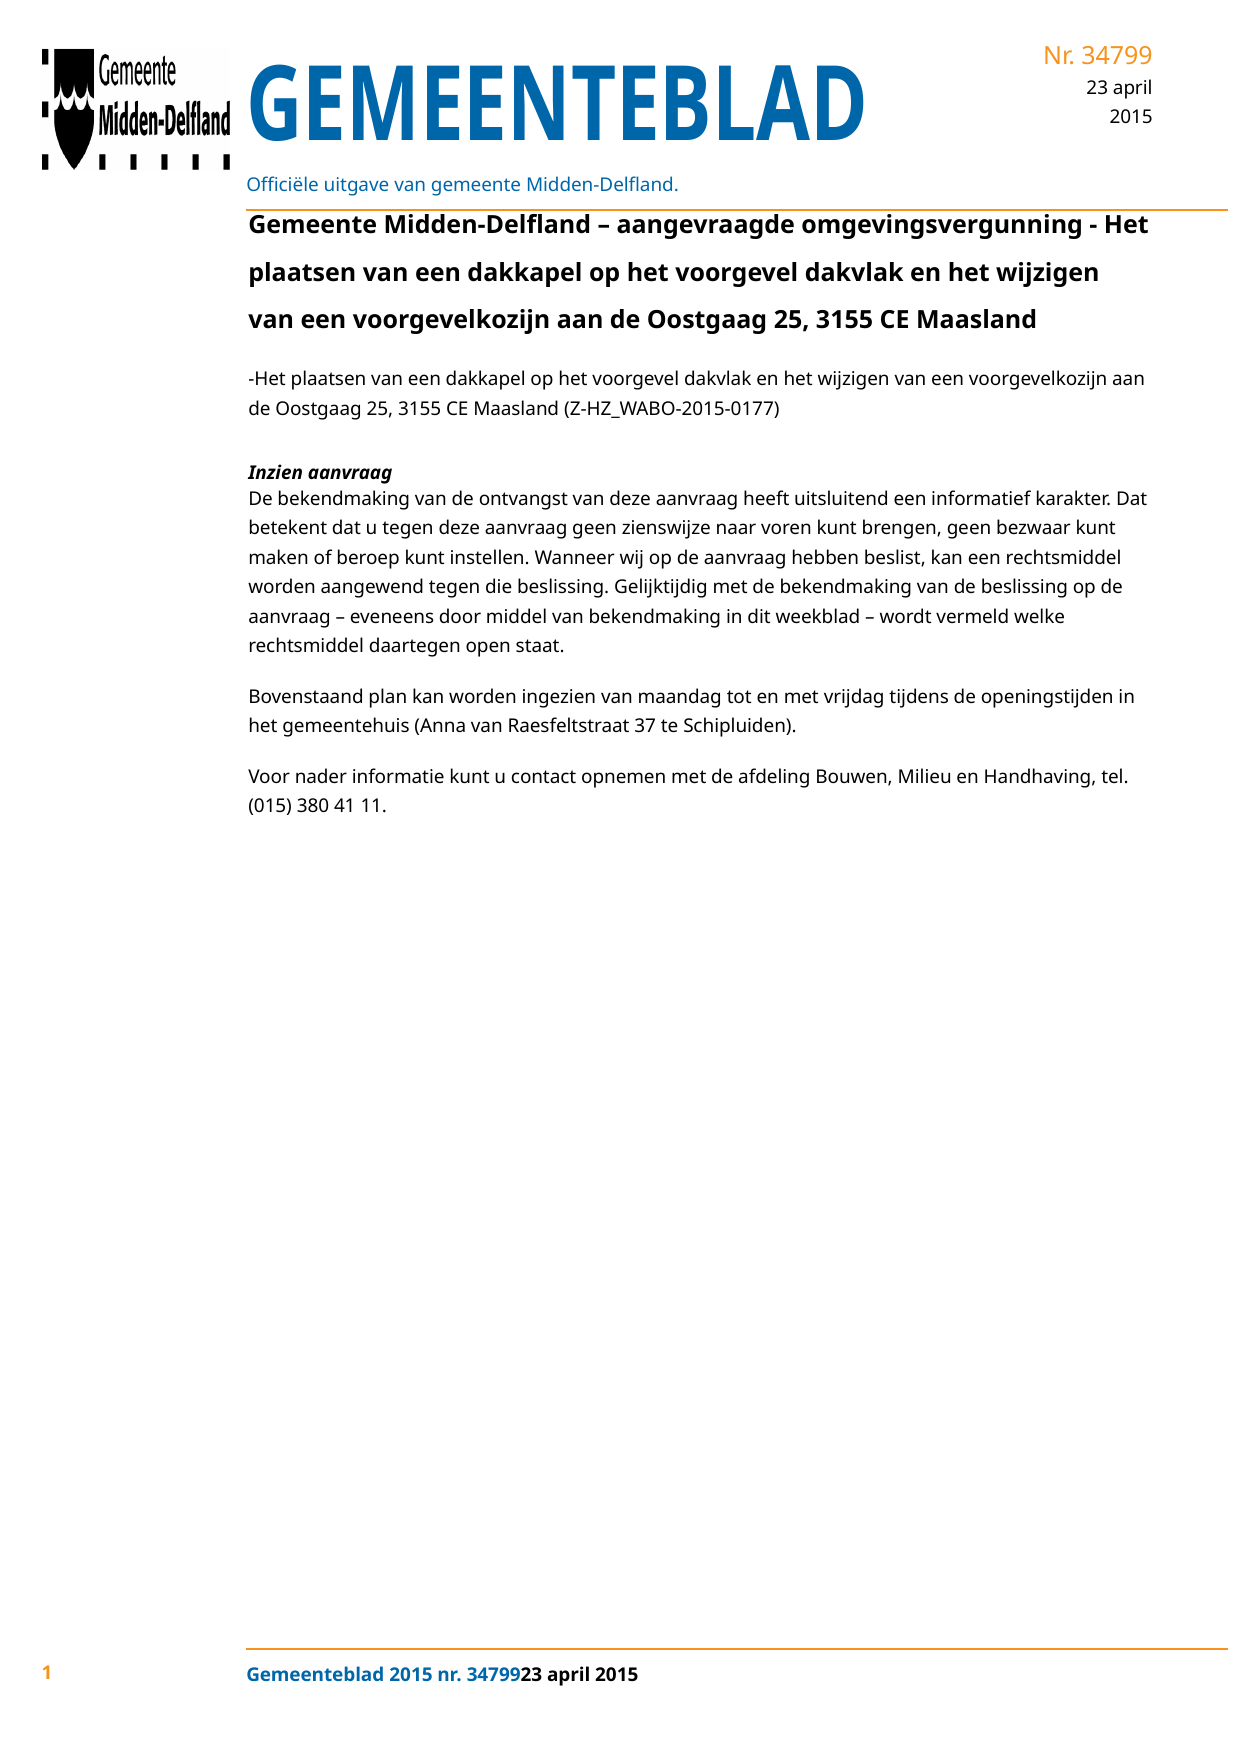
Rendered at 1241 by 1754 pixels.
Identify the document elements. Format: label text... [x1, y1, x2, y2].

text Voor nader informatie kunt u contact opnemen met de afdeling Bouwen, Milieu en Handhaving, tel. (015) 380 41 11. [248, 763, 1152, 818]
text Bovenstaand plan kan worden ingezien van maandag tot en met vrijdag tijdens de openingstijden in het gemeentehuis (Anna van Raesfeltstraat 37 te Schipluiden). [248, 683, 1152, 738]
text Gemeente Midden-Delfland – aangevraagde omgevingsvergunning - Het plaatsen van een dakkapel op het voorgevel dakvlak en het wijzigen van een voorgevelkozijn aan de Oostgaag 25, 3155 CE Maasland [248, 211, 1152, 336]
text -Het plaatsen van een dakkapel op het voorgevel dakvlak en het wijzigen van een voorgevelkozijn aan de Oostgaag 25, 3155 CE Maasland (Z-HZ_WABO-2015-0177) [248, 366, 1152, 421]
text De bekendmaking van de ontvangst van deze aanvraag heeft uitsluitend een informatief karakter. Dat betekent dat u tegen deze aanvraag geen zienswijze naar voren kunt brengen, geen bezwaar kunt maken of beroep kunt instellen. Wanneer wij op de aanvraag hebben beslist, kan een rechtsmiddel worden aangewend tegen die beslissing. Gelijktijdig met de bekendmaking van de beslissing op de aanvraag – eveneens door middel van bekendmaking in dit weekblad – wordt vermeld welke rechtsmiddel daartegen open staat. [248, 485, 1152, 658]
text Inzien aanvraag [248, 459, 1152, 485]
picture [41, 47, 231, 172]
